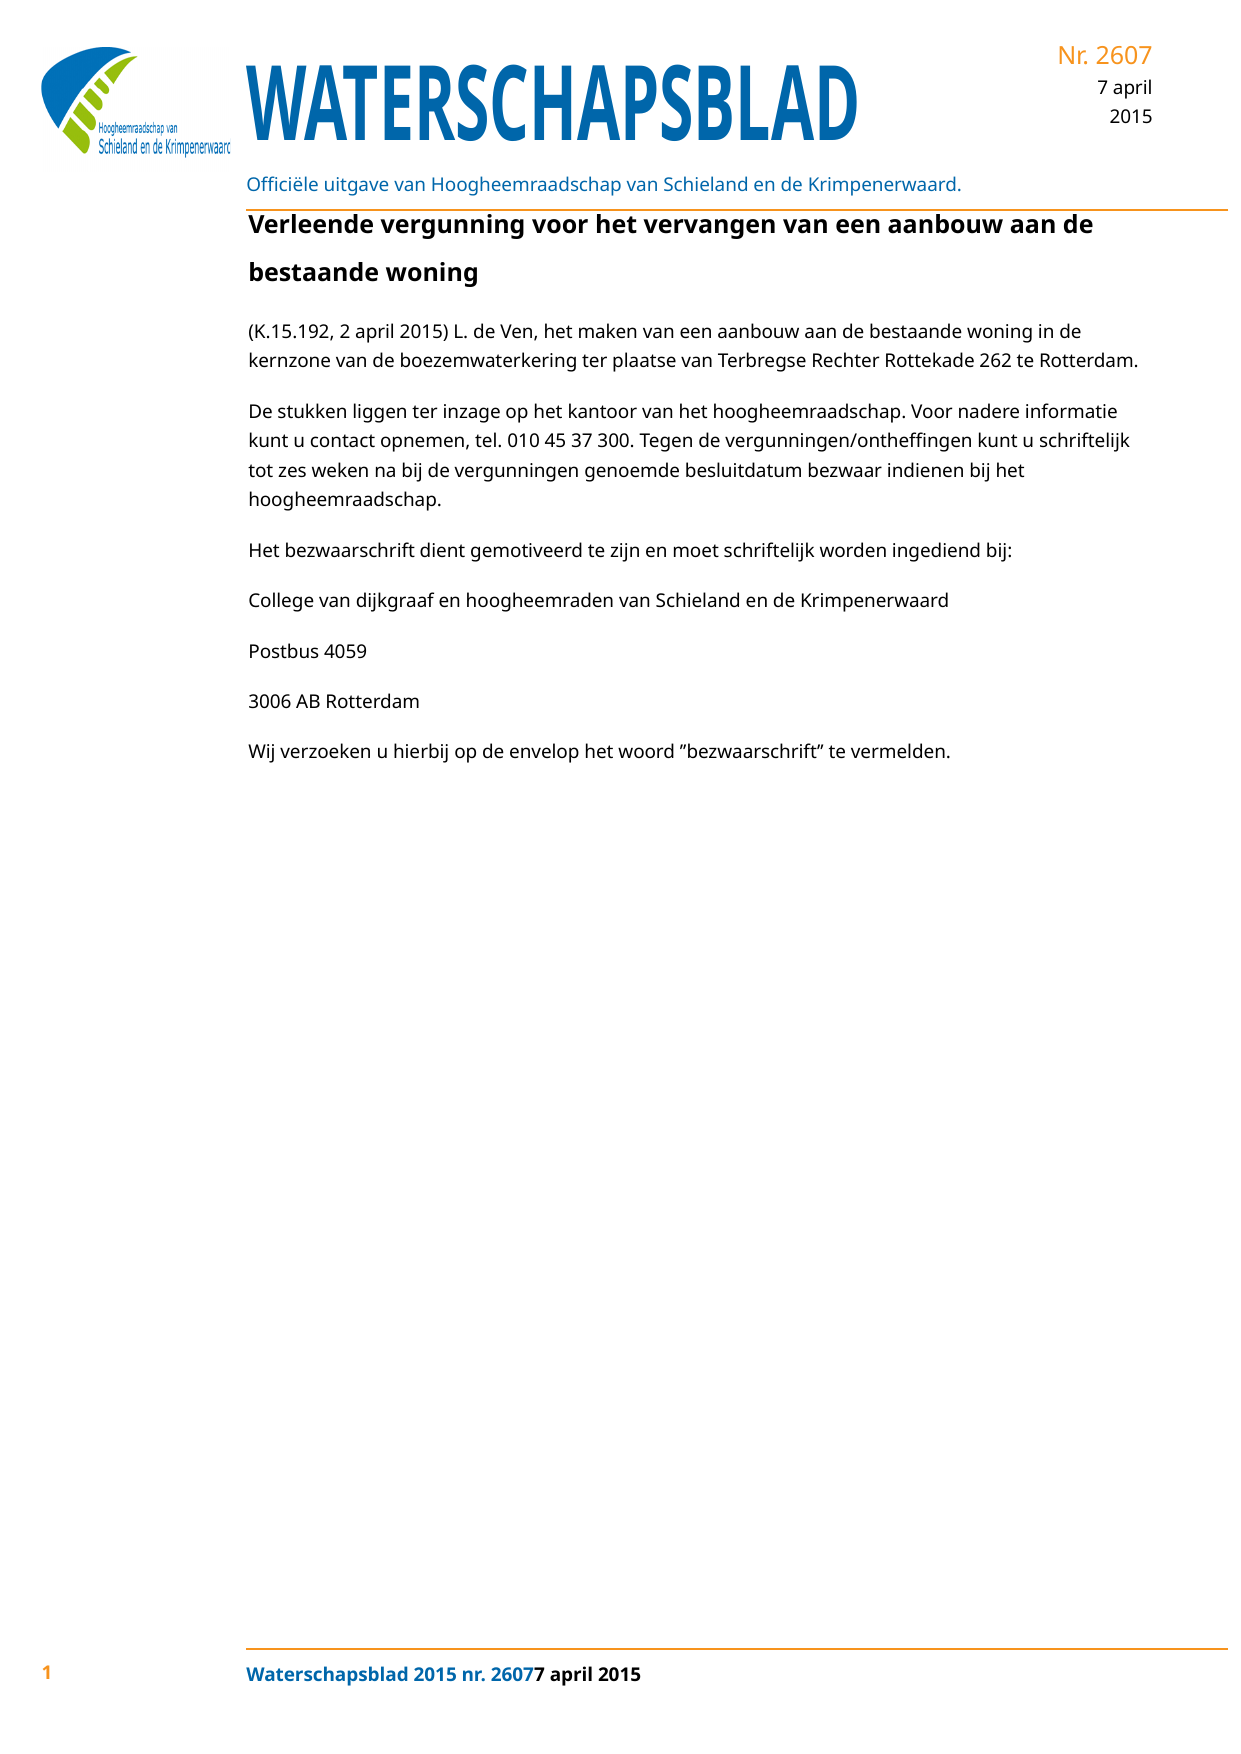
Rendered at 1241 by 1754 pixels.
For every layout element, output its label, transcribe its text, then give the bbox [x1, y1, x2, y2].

text 3006 AB Rotterdam [248, 688, 1152, 714]
text Postbus 4059 [248, 638, 1152, 664]
text Wij verzoeken u hierbij op de envelop het woord ’’bezwaarschrift’’ te vermelden. [248, 739, 1152, 764]
text Het bezwaarschrift dient gemotiveerd te zijn en moet schriftelijk worden ingediend bij: [248, 537, 1152, 563]
picture [41, 47, 231, 172]
text (K.15.192, 2 april 2015) L. de Ven, het maken van een aanbouw aan de bestaande woning in de kernzone van de boezemwaterkering ter plaatse van Terbregse Rechter Rottekade 262 te Rotterdam. [248, 318, 1152, 373]
text College van dijkgraaf en hoogheemraden van Schieland en de Krimpenerwaard [248, 587, 1152, 613]
text Verleende vergunning voor het vervangen van een aanbouw aan de bestaande woning [248, 211, 1152, 288]
text De stukken liggen ter inzage op het kantoor van het hoogheemraadschap. Voor nadere informatie kunt u contact opnemen, tel. 010 45 37 300. Tegen de vergunningen/ontheffingen kunt u schriftelijk tot zes weken na bij de vergunningen genoemde besluitdatum bezwaar indienen bij het hoogheemraadschap. [248, 398, 1152, 512]
